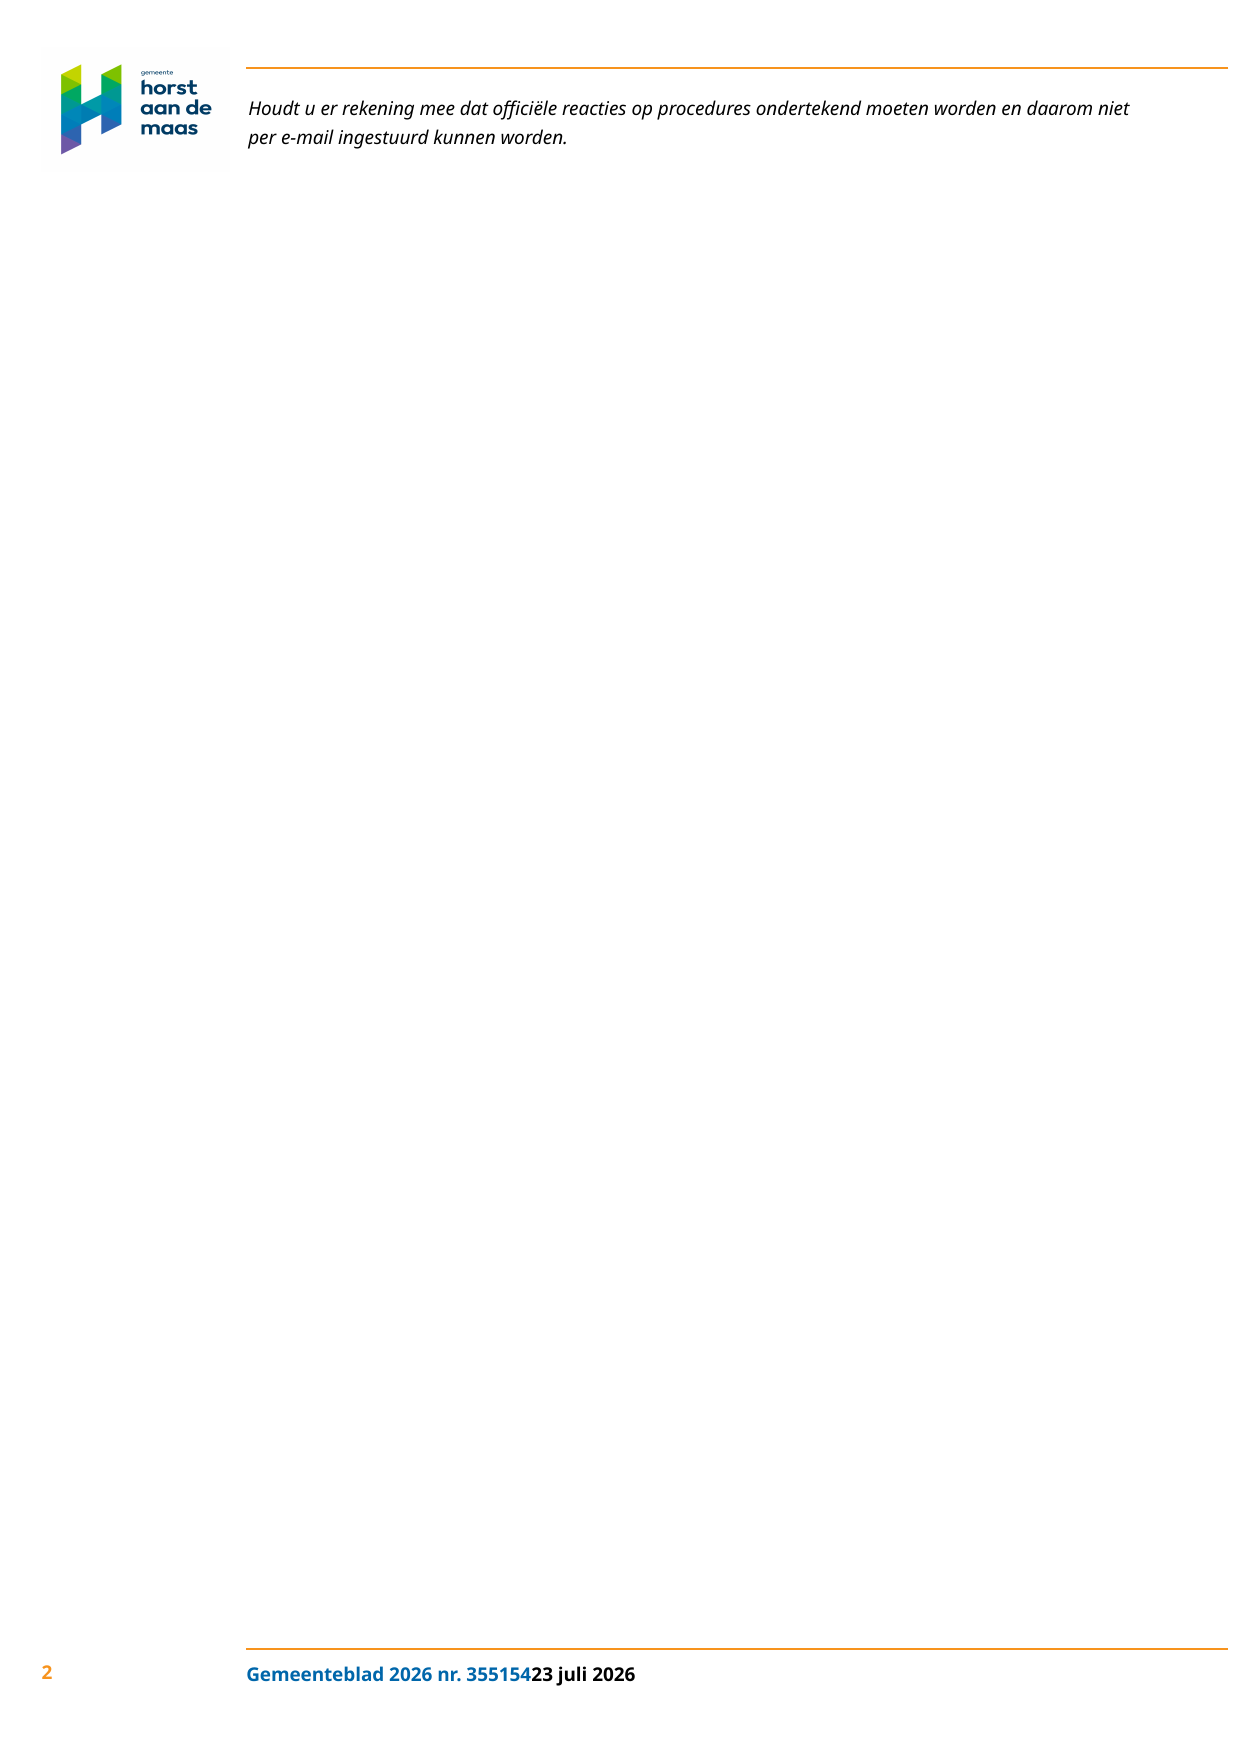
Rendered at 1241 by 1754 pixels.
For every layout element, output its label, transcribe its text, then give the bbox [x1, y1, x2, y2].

text Houdt u er rekening mee dat officiële reacties op procedures ondertekend moeten worden en daarom niet per e-mail ingestuurd kunnen worden. [248, 95, 1152, 150]
picture [41, 47, 231, 172]
